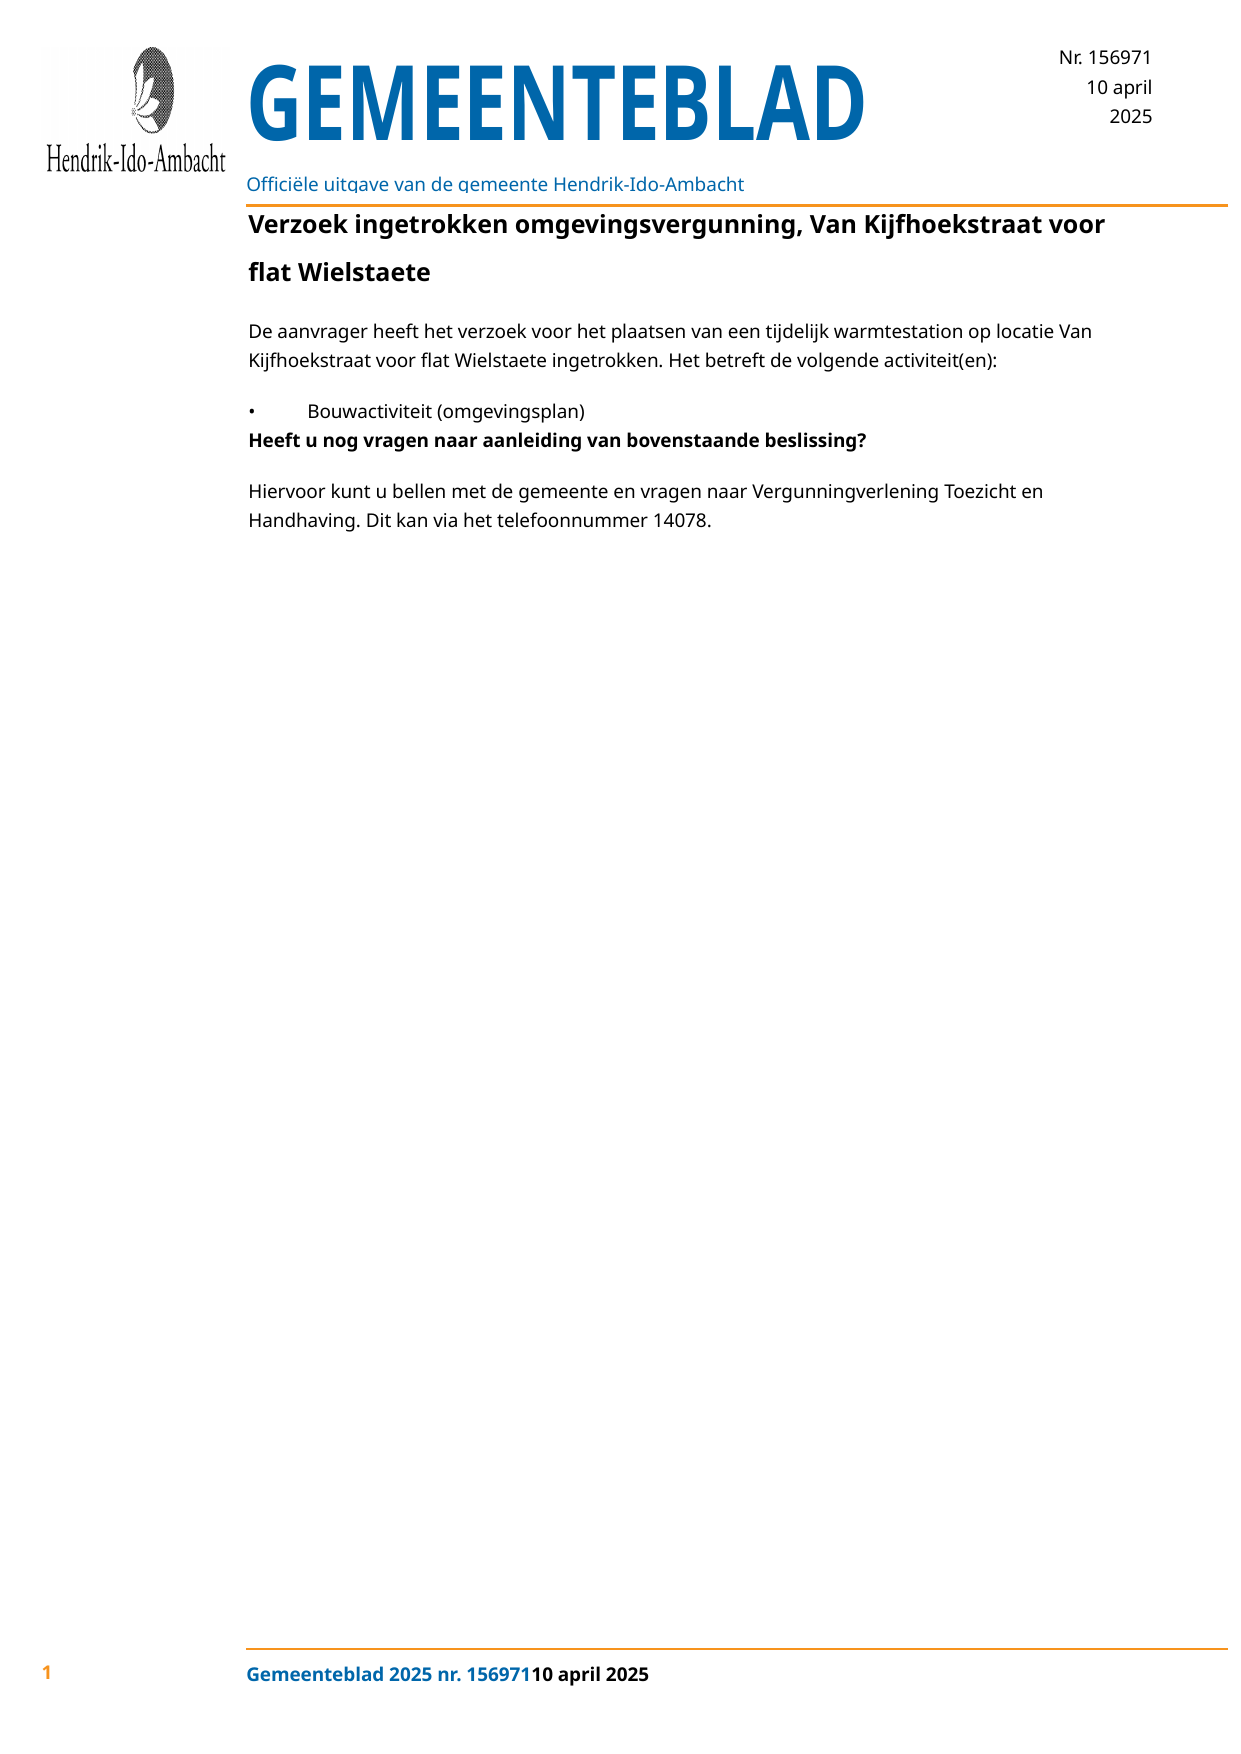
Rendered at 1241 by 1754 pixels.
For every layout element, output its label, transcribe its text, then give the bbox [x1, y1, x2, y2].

text Hiervoor kunt u bellen met de gemeente en vragen naar Vergunningverlening Toezicht en Handhaving. Dit kan via het telefoonnummer 14078. [248, 478, 1152, 533]
text De aanvrager heeft het verzoek voor het plaatsen van een tijdelijk warmtestation op locatie Van Kijfhoekstraat voor flat Wielstaete ingetrokken. Het betreft de volgende activiteit(en): [248, 318, 1152, 373]
text Heeft u nog vragen naar aanleiding van bovenstaande beslissing? [248, 427, 1152, 453]
list Bouwactiviteit (omgevingsplan) [248, 398, 1152, 424]
text Verzoek ingetrokken omgevingsvergunning, Van Kijfhoekstraat voor flat Wielstaete [248, 207, 1152, 288]
picture [41, 47, 231, 172]
